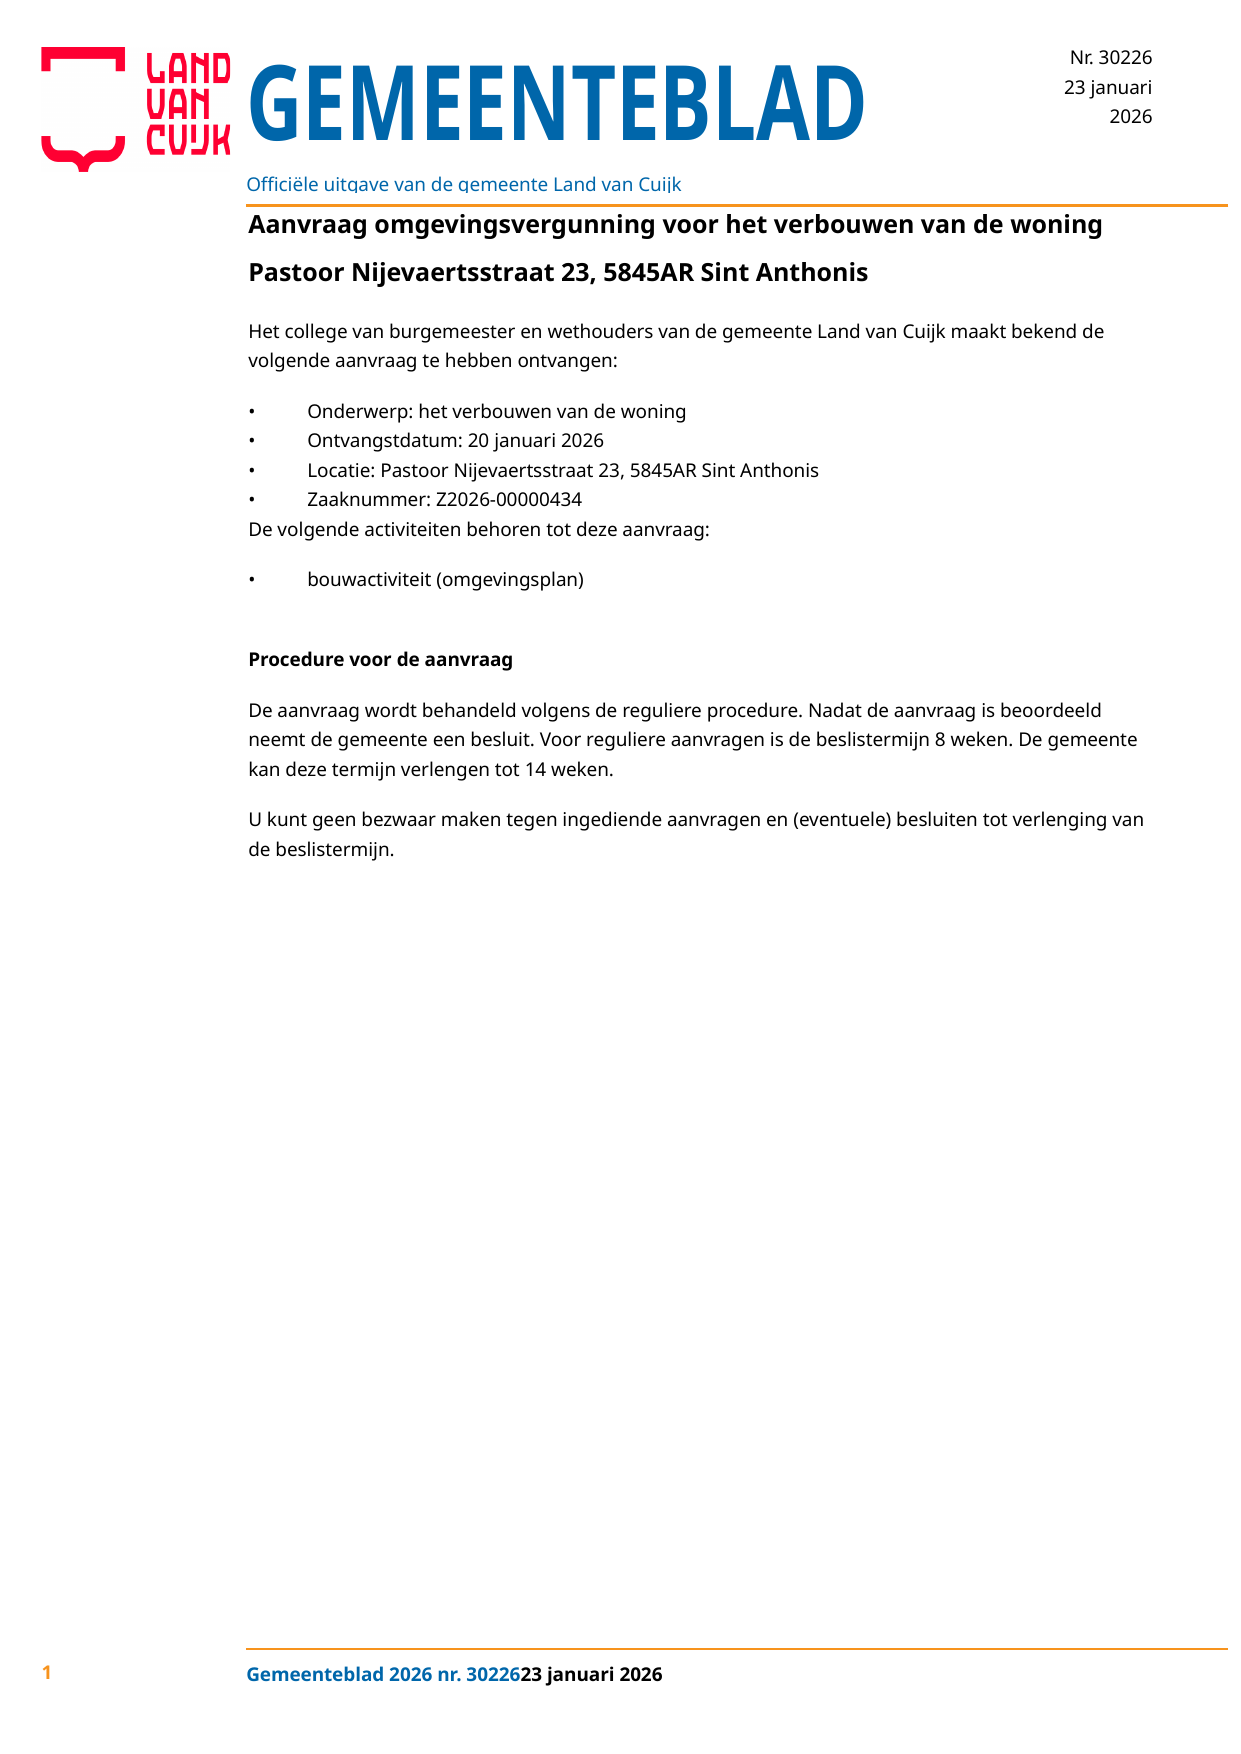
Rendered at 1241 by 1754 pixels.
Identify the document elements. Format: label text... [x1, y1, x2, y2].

list bouwactiviteit (omgevingsplan) [248, 567, 1152, 592]
text Procedure voor de aanvraag [248, 647, 1152, 672]
text De volgende activiteiten behoren tot deze aanvraag: [248, 516, 1152, 542]
list Onderwerp: het verbouwen van de woning [248, 398, 1152, 424]
list Zaaknummer: Z2026-00000434 [248, 487, 1152, 512]
picture [41, 47, 231, 172]
list Ontvangstdatum: 20 januari 2026 [248, 427, 1152, 453]
text U kunt geen bezwaar maken tegen ingediende aanvragen en (eventuele) besluiten tot verlenging van de beslistermijn. [248, 807, 1152, 862]
text De aanvraag wordt behandeld volgens de reguliere procedure. Nadat de aanvraag is beoordeeld neemt de gemeente een besluit. Voor reguliere aanvragen is de beslistermijn 8 weken. De gemeente kan deze termijn verlengen tot 14 weken. [248, 697, 1152, 782]
text Het college van burgemeester en wethouders van de gemeente Land van Cuijk maakt bekend de volgende aanvraag te hebben ontvangen: [248, 318, 1152, 373]
list Locatie: Pastoor Nijevaertsstraat 23, 5845AR Sint Anthonis [248, 457, 1152, 483]
text Aanvraag omgevingsvergunning voor het verbouwen van de woning Pastoor Nijevaertsstraat 23, 5845AR Sint Anthonis [248, 207, 1152, 288]
